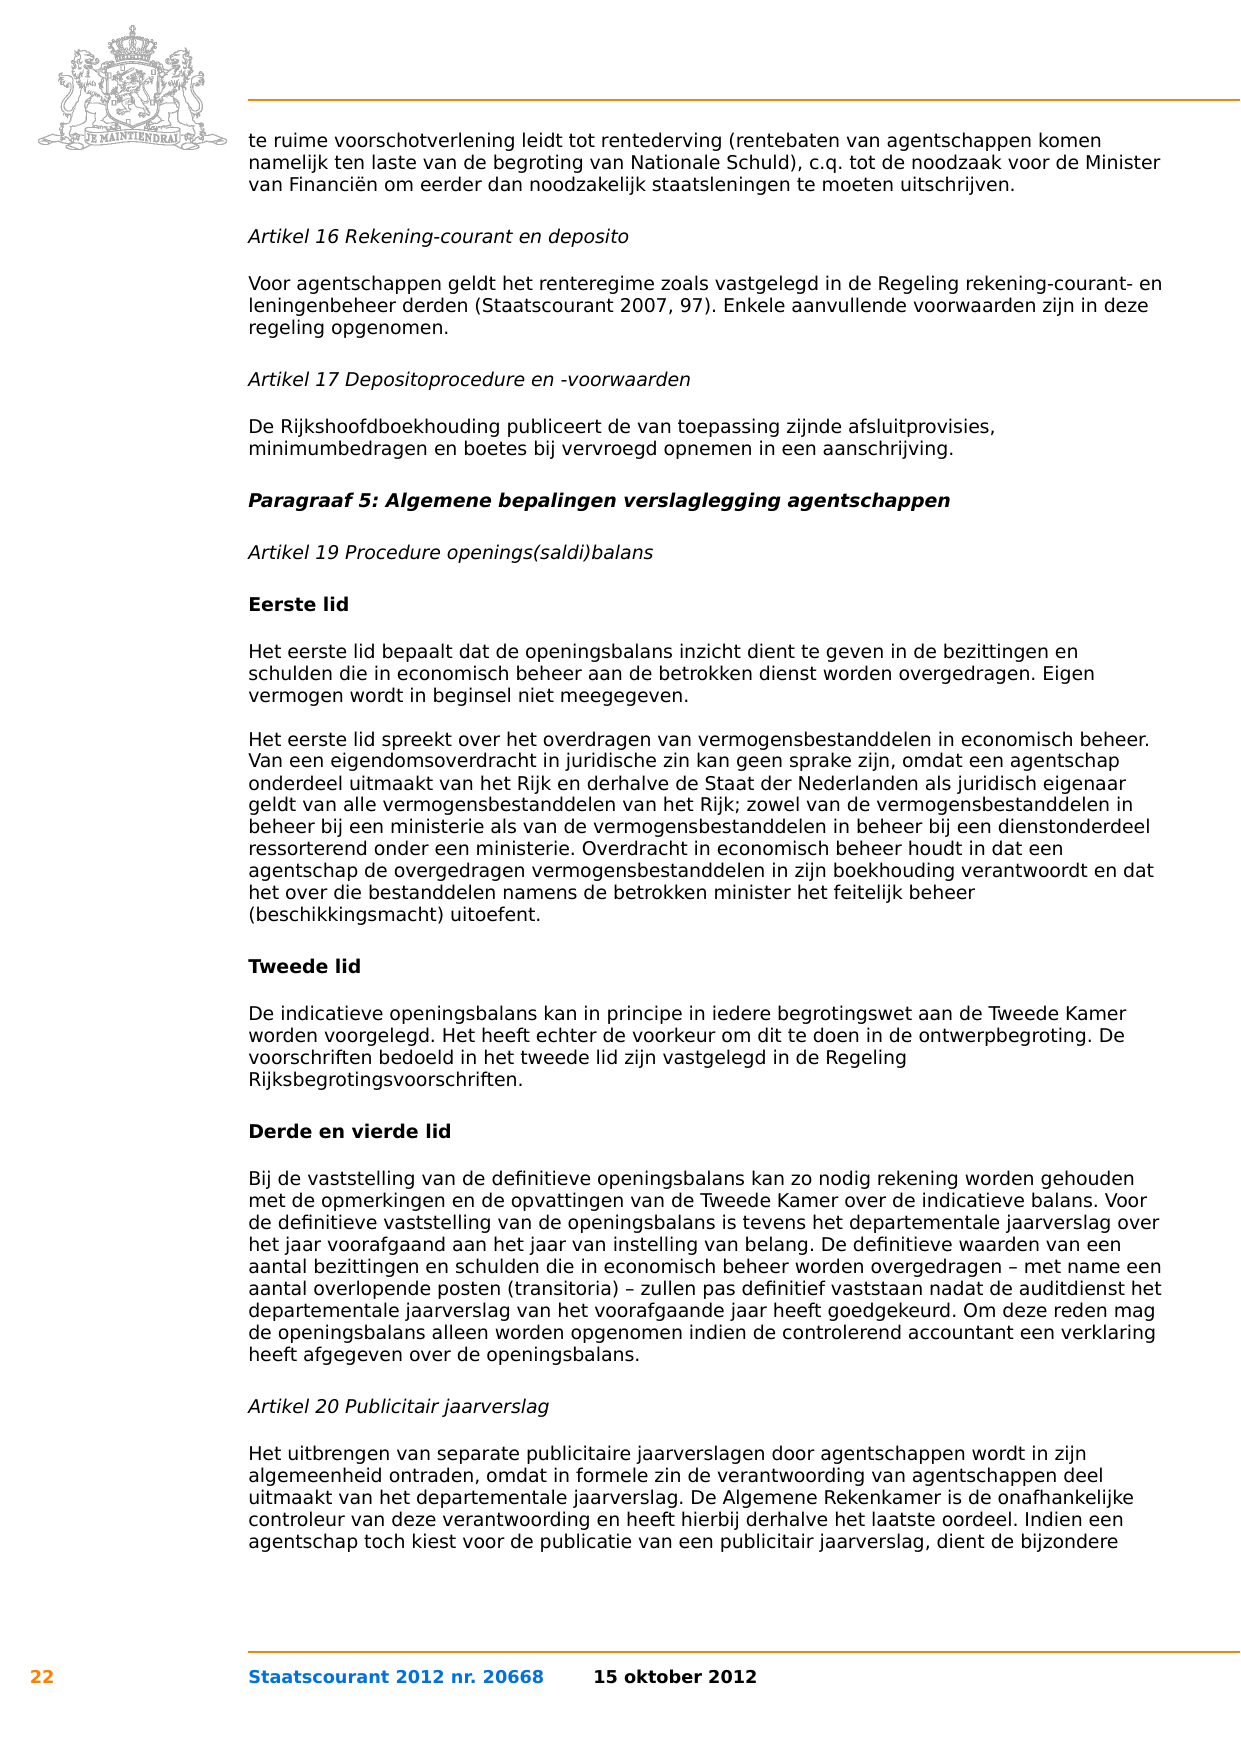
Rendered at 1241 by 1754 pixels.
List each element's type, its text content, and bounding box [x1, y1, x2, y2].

text Bij de vaststelling van de definitieve openingsbalans kan zo nodig rekening worden gehouden met de opmerkingen en de opvattingen van de Tweede Kamer over de indicatieve balans. Voor de definitieve vaststelling van de openingsbalans is tevens het departementale jaarverslag over het jaar voorafgaand aan het jaar van instelling van belang. De definitieve waarden van een aantal bezittingen en schulden die in economisch beheer worden overgedragen – met name een aantal overlopende posten (transitoria) – zullen pas definitief vaststaan nadat de auditdienst het departementale jaarverslag van het voorafgaande jaar heeft goedgekeurd. Om deze reden mag de openingsbalans alleen worden opgenomen indien de controlerend accountant een verklaring heeft afgegeven over de openingsbalans. [248, 1168, 1163, 1366]
text Het uitbrengen van separate publicitaire jaarverslagen door agentschappen wordt in zijn algemeenheid ontraden, omdat in formele zin de verantwoording van agentschappen deel uitmaakt van het departementale jaarverslag. De Algemene Rekenkamer is de onafhankelijke controleur van deze verantwoording en heeft hierbij derhalve het laatste oordeel. Indien een agentschap toch kiest voor de publicatie van een publicitair jaarverslag, dient de bijzondere [248, 1443, 1163, 1553]
text Voor agentschappen geldt het renteregime zoals vastgelegd in de Regeling rekening-courant- en leningenbeheer derden (Staatscourant 2007, 97). Enkele aanvullende voorwaarden zijn in deze regeling opgenomen. [248, 273, 1163, 339]
subtitle Artikel 20 Publicitair jaarverslag [248, 1396, 1163, 1418]
text De Rijkshoofdboekhouding publiceert de van toepassing zijnde afsluitprovisies, minimumbedragen en boetes bij vervroegd opnemen in een aanschrijving. [248, 416, 1163, 460]
subtitle Artikel 16 Rekening-courant en deposito [248, 226, 1163, 248]
text Het eerste lid spreekt over het overdragen van vermogensbestanddelen in economisch beheer. Van een eigendomsoverdracht in juridische zin kan geen sprake zijn, omdat een agentschap onderdeel uitmaakt van het Rijk en derhalve de Staat der Nederlanden als juridisch eigenaar geldt van alle vermogensbestanddelen van het Rijk; zowel van de vermogensbestanddelen in beheer bij een ministerie als van de vermogensbestanddelen in beheer bij een dienstonderdeel ressorterend onder een ministerie. Overdracht in economisch beheer houdt in dat een agentschap de overgedragen vermogensbestanddelen in zijn boekhouding verantwoordt en dat het over die bestanddelen namens de betrokken minister het feitelijk beheer (beschikkingsmacht) uitoefent. [248, 728, 1163, 926]
text De indicatieve openingsbalans kan in principe in iedere begrotingswet aan de Tweede Kamer worden voorgelegd. Het heeft echter de voorkeur om dit te doen in de ontwerpbegroting. De voorschriften bedoeld in het tweede lid zijn vastgelegd in de Regeling Rijksbegrotingsvoorschriften. [248, 1003, 1163, 1091]
subtitle Derde en vierde lid [248, 1121, 1163, 1143]
text te ruime voorschotverlening leidt tot rentederving (rentebaten van agentschappen komen namelijk ten laste van de begroting van Nationale Schuld), c.q. tot de noodzaak voor de Minister van Financiën om eerder dan noodzakelijk staatsleningen te moeten uitschrijven. [248, 130, 1163, 196]
subtitle Paragraaf 5: Algemene bepalingen verslaglegging agentschappen [248, 490, 1163, 512]
subtitle Tweede lid [248, 956, 1163, 978]
subtitle Artikel 19 Procedure openings(saldi)balans [248, 542, 1163, 564]
subtitle Artikel 17 Depositoprocedure en -voorwaarden [248, 369, 1163, 391]
text Het eerste lid bepaalt dat de openingsbalans inzicht dient te geven in de bezittingen en schulden die in economisch beheer aan de betrokken dienst worden overgedragen. Eigen vermogen wordt in beginsel niet meegegeven. [248, 641, 1163, 707]
subtitle Eerste lid [248, 594, 1163, 616]
picture [38, 25, 227, 150]
